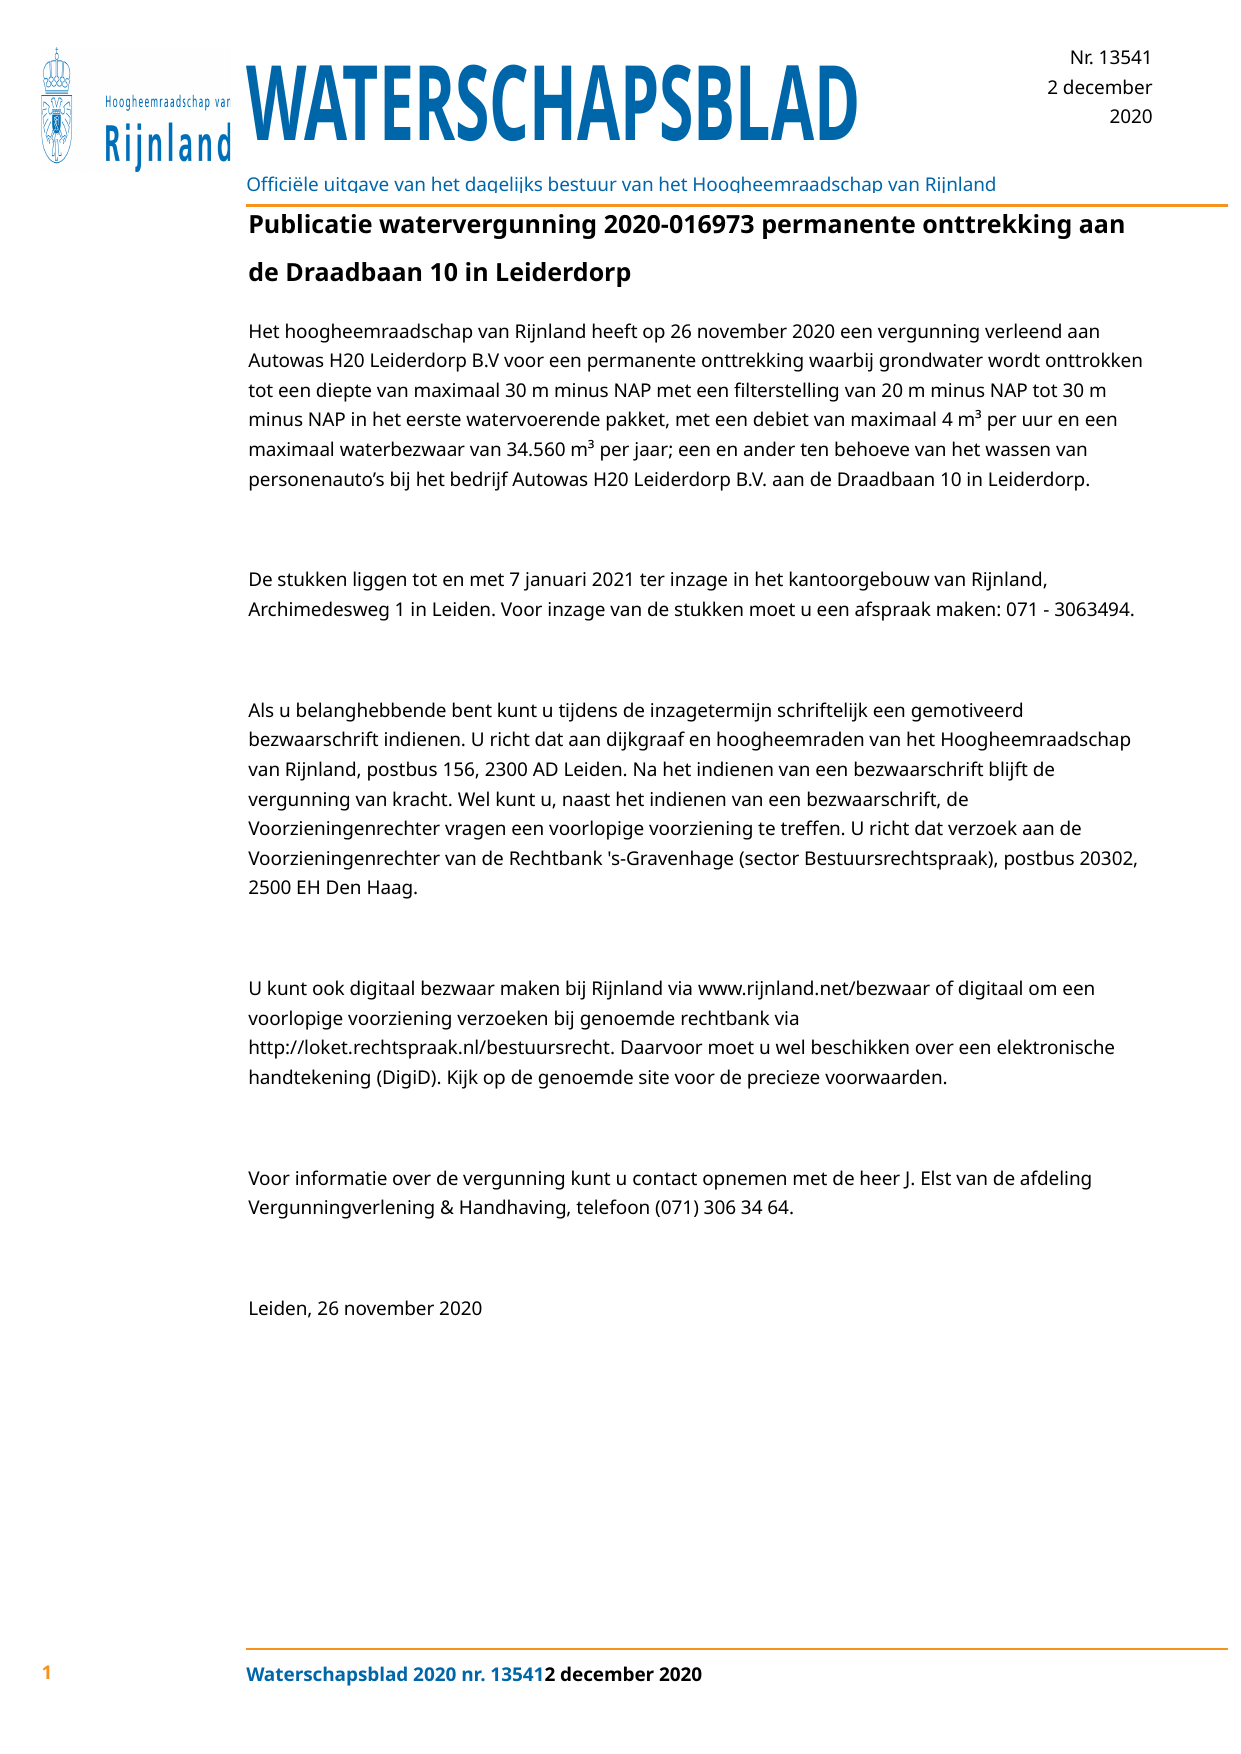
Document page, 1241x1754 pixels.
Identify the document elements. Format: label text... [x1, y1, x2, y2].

text Als u belanghebbende bent kunt u tijdens de inzagetermijn schriftelijk een gemotiveerd bezwaarschrift indienen. U richt dat aan dijkgraaf en hoogheemraden van het Hoogheemraadschap van Rijnland, postbus 156, 2300 AD Leiden. Na het indienen van een bezwaarschrift blijft de vergunning van kracht. Wel kunt u, naast het indienen van een bezwaarschrift, de Voorzieningenrechter vragen een voorlopige voorziening te treffen. U richt dat verzoek aan de Voorzieningenrechter van de Rechtbank 's-Gravenhage (sector Bestuursrechtspraak), postbus 20302, 2500 EH Den Haag. [248, 697, 1152, 900]
text De stukken liggen tot en met 7 januari 2021 ter inzage in het kantoorgebouw van Rijnland, Archimedesweg 1 in Leiden. Voor inzage van de stukken moet u een afspraak maken: 071 - 3063494. [248, 567, 1152, 622]
text Publicatie watervergunning 2020-016973 permanente onttrekking aan de Draadbaan 10 in Leiderdorp [248, 207, 1152, 288]
text U kunt ook digitaal bezwaar maken bij Rijnland via www.rijnland.net/bezwaar of digitaal om een voorlopige voorziening verzoeken bij genoemde rechtbank via http://loket.rechtspraak.nl/bestuursrecht. Daarvoor moet u wel beschikken over een elektronische handtekening (DigiD). Kijk op de genoemde site voor de precieze voorwaarden. [248, 975, 1152, 1090]
picture [41, 47, 231, 172]
text Leiden, 26 november 2020 [248, 1295, 1152, 1321]
text Het hoogheemraadschap van Rijnland heeft op 26 november 2020 een vergunning verleend aan Autowas H20 Leiderdorp B.V voor een permanente onttrekking waarbij grondwater wordt onttrokken tot een diepte van maximaal 30 m minus NAP met een filterstelling van 20 m minus NAP tot 30 m minus NAP in het eerste watervoerende pakket, met een debiet van maximaal 4 m³ per uur en een maximaal waterbezwaar van 34.560 m³ per jaar; een en ander ten behoeve van het wassen van personenauto’s bij het bedrijf Autowas H20 Leiderdorp B.V. aan de Draadbaan 10 in Leiderdorp. [248, 318, 1152, 492]
text Voor informatie over de vergunning kunt u contact opnemen met de heer J. Elst van de afdeling Vergunningverlening & Handhaving, telefoon (071) 306 34 64. [248, 1165, 1152, 1220]
